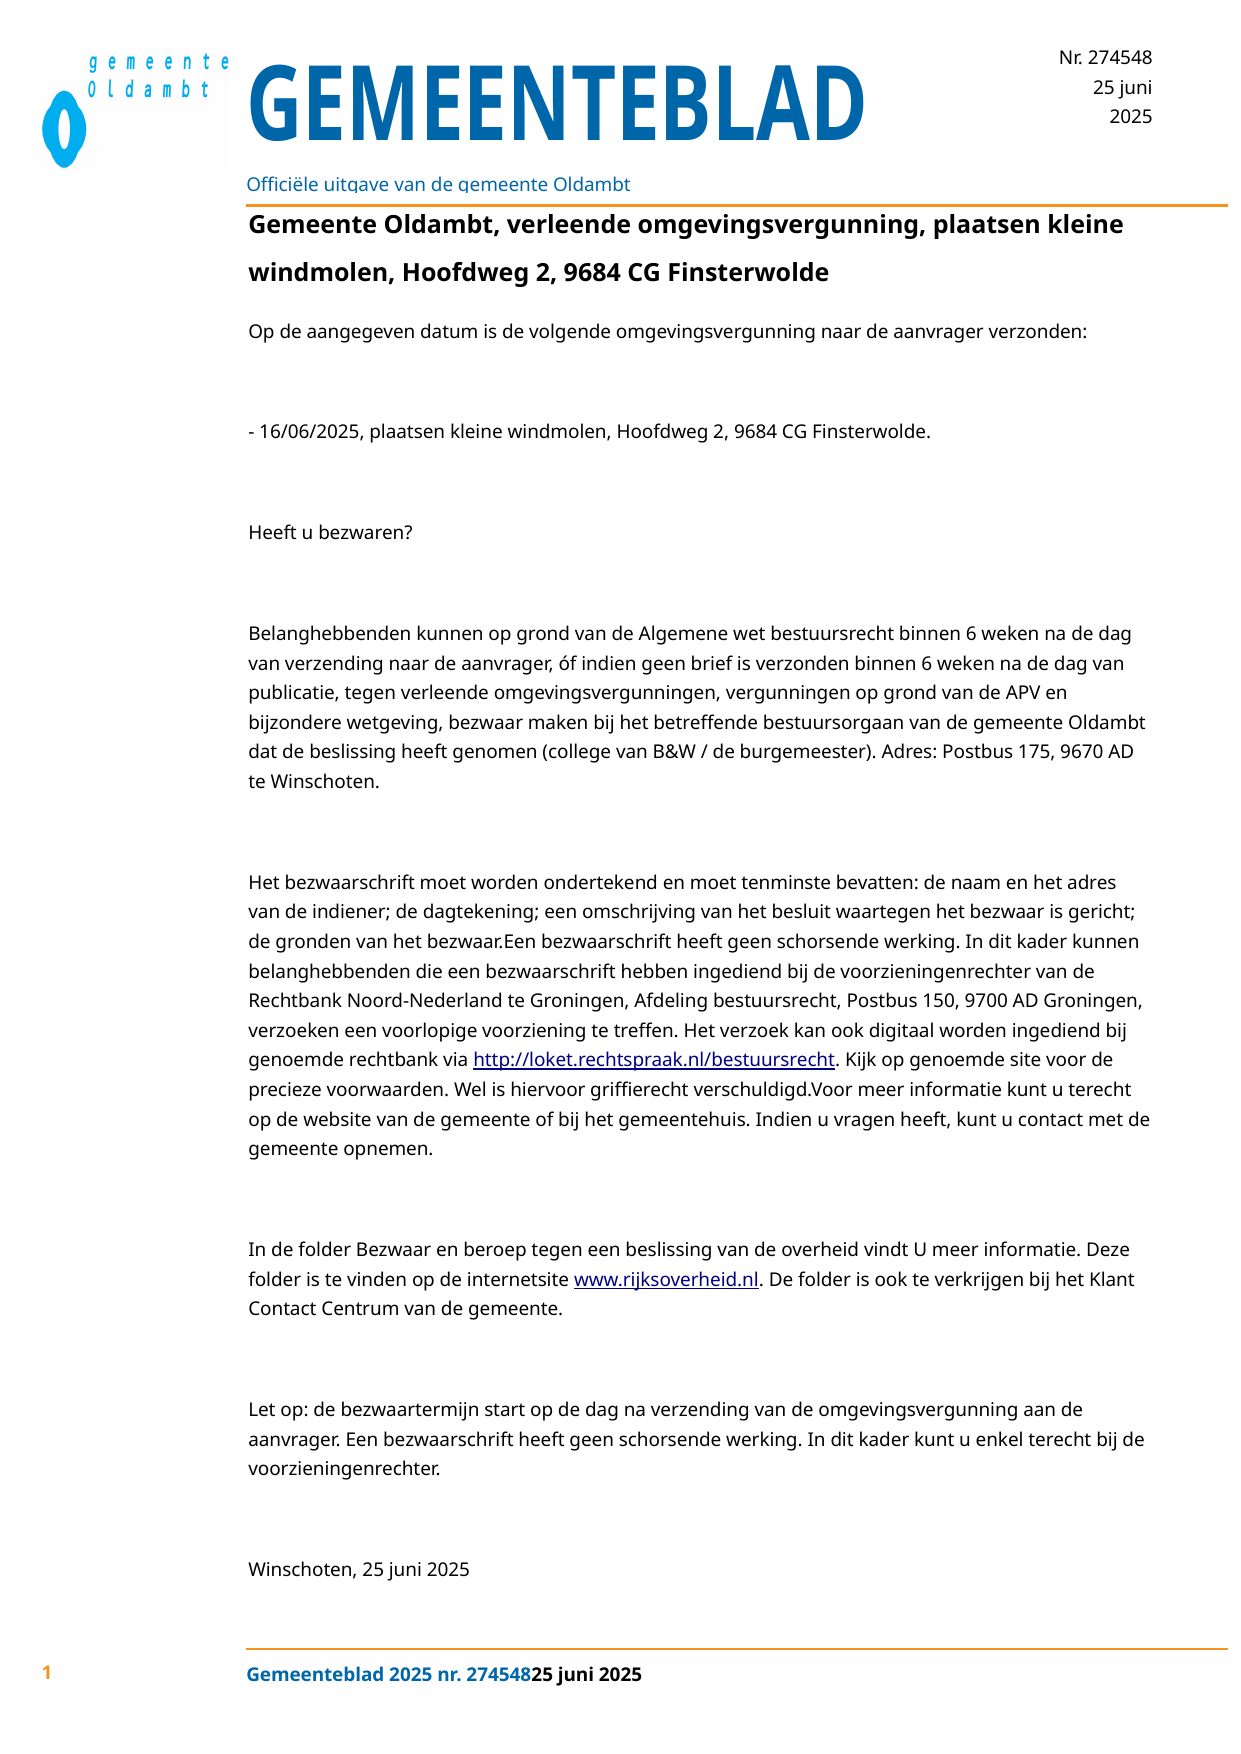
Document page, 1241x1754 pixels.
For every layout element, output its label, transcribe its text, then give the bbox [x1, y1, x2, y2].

text Gemeente Oldambt, verleende omgevingsvergunning, plaatsen kleine windmolen, Hoofdweg 2, 9684 CG Finsterwolde [248, 207, 1152, 288]
text Belanghebbenden kunnen op grond van de Algemene wet bestuursrecht binnen 6 weken na de dag van verzending naar de aanvrager, óf indien geen brief is verzonden binnen 6 weken na de dag van publicatie, tegen verleende omgevingsvergunningen, vergunningen op grond van de APV en bijzondere wetgeving, bezwaar maken bij het betreffende bestuursorgaan van de gemeente Oldambt dat de beslissing heeft genomen (college van B&W / de burgemeester). Adres: Postbus 175, 9670 AD te Winschoten. [248, 620, 1152, 794]
text Winschoten, 25 juni 2025 [248, 1556, 1152, 1582]
picture [41, 47, 231, 172]
text - 16/06/2025, plaatsen kleine windmolen, Hoofdweg 2, 9684 CG Finsterwolde. [248, 419, 1152, 444]
text In de folder Bezwaar en beroep tegen een beslissing van de overheid vindt U meer informatie. Deze folder is te vinden op de internetsite www.rijksoverheid.nl. De folder is ook te verkrijgen bij het Klant Contact Centrum van de gemeente. [248, 1236, 1152, 1321]
text Heeft u bezwaren? [248, 519, 1152, 545]
text Op de aangegeven datum is de volgende omgevingsvergunning naar de aanvrager verzonden: [248, 318, 1152, 344]
text Het bezwaarschrift moet worden ondertekend en moet tenminste bevatten: de naam en het adres van de indiener; de dagtekening; een omschrijving van het besluit waartegen het bezwaar is gericht; de gronden van het bezwaar.Een bezwaarschrift heeft geen schorsende werking. In dit kader kunnen belanghebbenden die een bezwaarschrift hebben ingediend bij de voorzieningenrechter van de Rechtbank Noord-Nederland te Groningen, Afdeling bestuursrecht, Postbus 150, 9700 AD Groningen, verzoeken een voorlopige voorziening te treffen. Het verzoek kan ook digitaal worden ingediend bij genoemde rechtbank via http://loket.rechtspraak.nl/bestuursrecht. Kijk op genoemde site voor de precieze voorwaarden. Wel is hiervoor griffierecht verschuldigd.Voor meer informatie kunt u terecht op de website van de gemeente of bij het gemeentehuis. Indien u vragen heeft, kunt u contact met de gemeente opnemen. [248, 869, 1152, 1161]
text Let op: de bezwaartermijn start op de dag na verzending van de omgevingsvergunning aan de aanvrager. Een bezwaarschrift heeft geen schorsende werking. In dit kader kunt u enkel terecht bij de voorzieningenrechter. [248, 1396, 1152, 1481]
